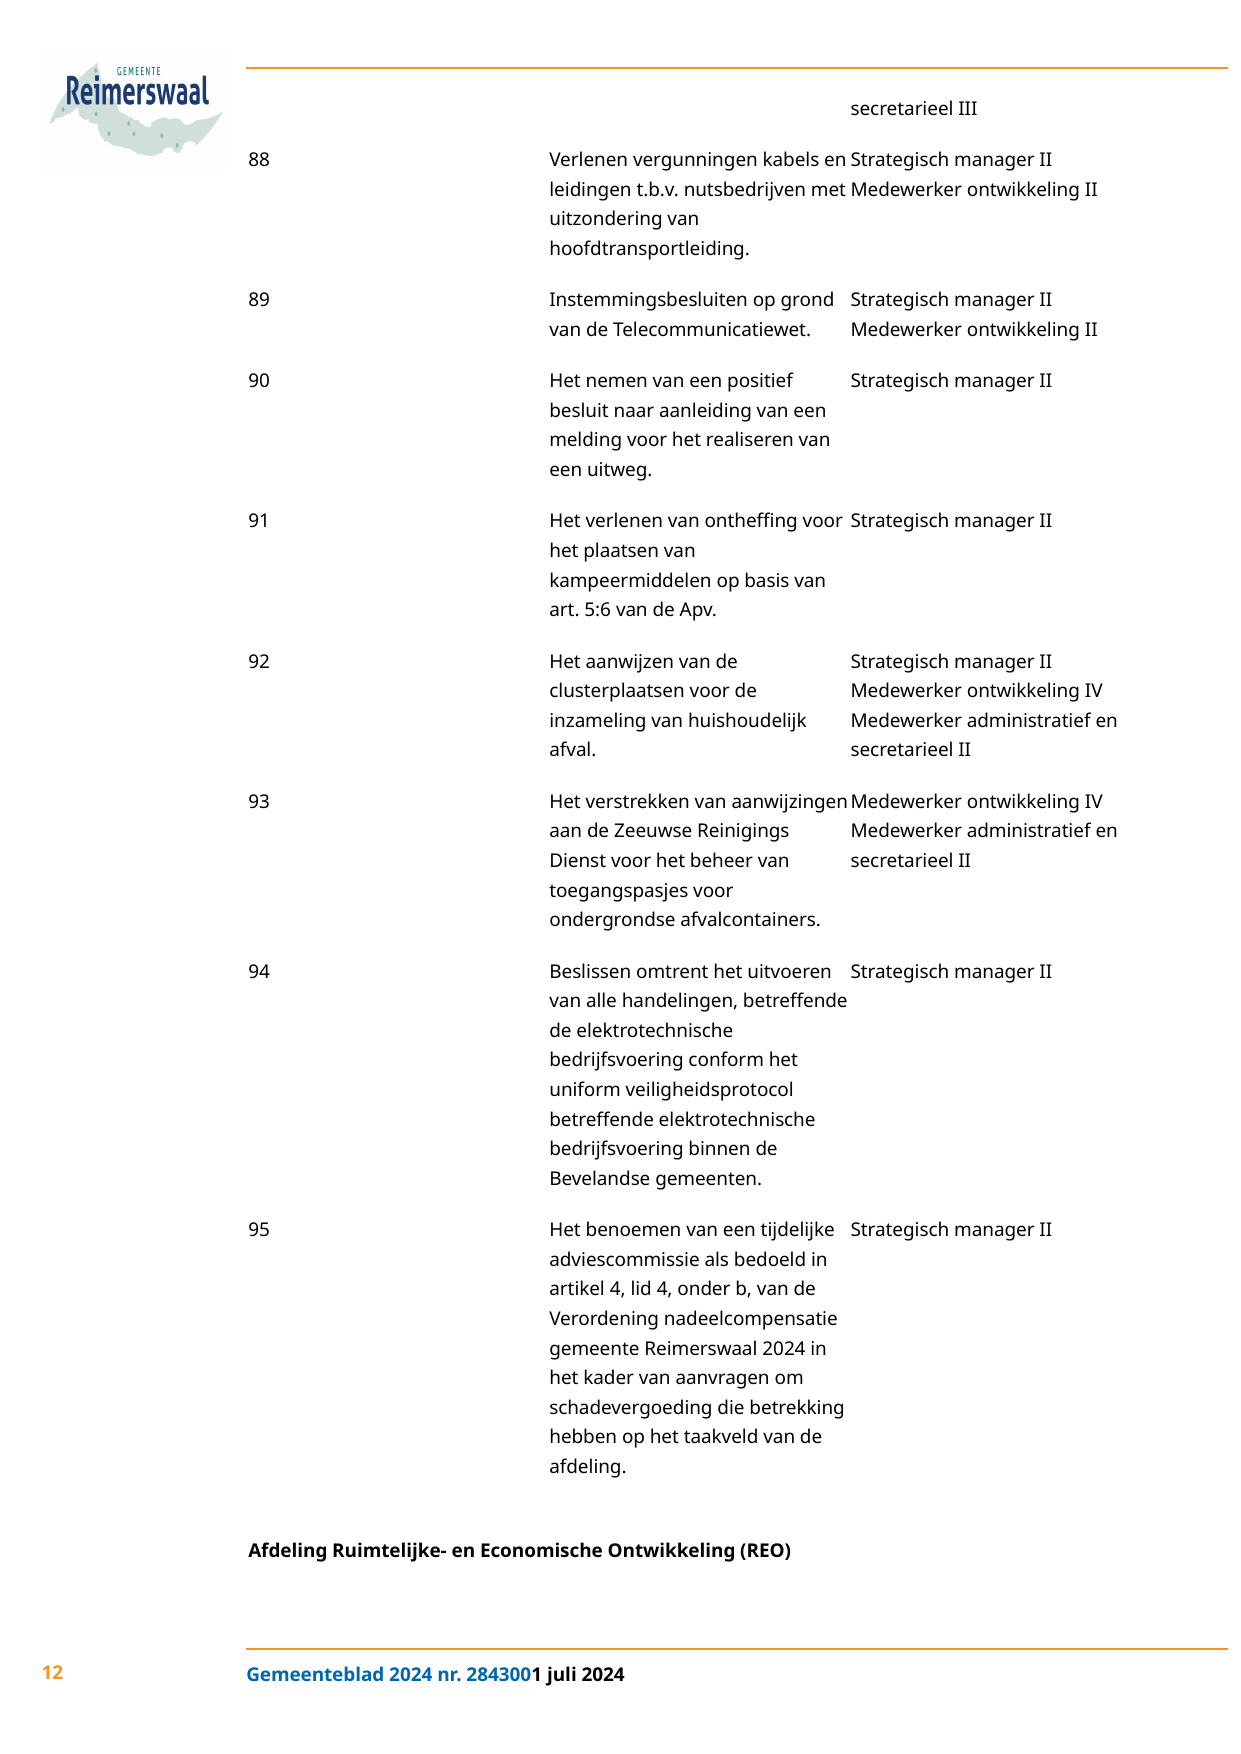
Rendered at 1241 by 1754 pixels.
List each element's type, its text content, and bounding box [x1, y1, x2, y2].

table_cell [549, 622, 850, 648]
text Afdeling Ruimtelijke- en Economische Ontwikkeling (REO) [248, 1537, 1152, 1563]
table_cell 89 [248, 286, 549, 342]
table_cell [248, 1191, 549, 1216]
table_cell [549, 763, 850, 788]
table_cell [248, 932, 549, 958]
picture [41, 47, 231, 172]
table_cell Strategisch manager II [850, 508, 1152, 622]
table_cell [850, 342, 1152, 367]
table_cell [850, 1191, 1152, 1216]
table_cell [850, 622, 1152, 648]
table_cell [549, 1191, 850, 1216]
table_cell Strategisch manager II Medewerker ontwikkeling II [850, 286, 1152, 342]
table_cell [248, 261, 549, 286]
table_cell [549, 482, 850, 508]
table_cell [248, 95, 549, 121]
table_cell Het verstrekken van aanwijzingen aan de Zeeuwse Reinigings Dienst voor het beheer van toegangspasjes voor ondergrondse afvalcontainers. [549, 788, 850, 932]
table_cell Instemmingsbesluiten op grond van de Telecommunicatiewet. [549, 286, 850, 342]
table_cell 93 [248, 788, 549, 932]
table_cell Strategisch manager II [850, 368, 1152, 482]
table_cell [549, 1479, 850, 1504]
table_cell 92 [248, 648, 549, 762]
table_cell 94 [248, 958, 549, 1191]
table_cell [850, 1479, 1152, 1504]
table_cell [850, 121, 1152, 146]
table_cell Beslissen omtrent het uitvoeren van alle handelingen, betreffende de elektrotechnische bedrijfsvoering conform het uniform veiligheidsprotocol betreffende elektrotechnische bedrijfsvoering binnen de Bevelandse gemeenten. [549, 958, 850, 1191]
table_cell [248, 763, 549, 788]
table_cell [549, 342, 850, 367]
table_cell [248, 622, 549, 648]
table_cell [248, 482, 549, 508]
table_cell [549, 261, 850, 286]
table_cell Strategisch manager II Medewerker ontwikkeling IV Medewerker administratief en secretarieel II [850, 648, 1152, 762]
table_cell [248, 1479, 549, 1504]
table_cell [549, 932, 850, 958]
table_cell [549, 121, 850, 146]
table_cell 95 [248, 1216, 549, 1479]
table_cell Het aanwijzen van de clusterplaatsen voor de inzameling van huishoudelijk afval. [549, 648, 850, 762]
table_cell [549, 95, 850, 121]
table_cell Verlenen vergunningen kabels en leidingen t.b.v. nutsbedrijven met uitzondering van hoofdtransportleiding. [549, 146, 850, 261]
table_cell Strategisch manager II [850, 958, 1152, 1191]
table_cell Strategisch manager II Medewerker ontwikkeling II [850, 146, 1152, 261]
table_cell 88 [248, 146, 549, 261]
table_cell 90 [248, 368, 549, 482]
table_cell [850, 261, 1152, 286]
table_cell [850, 763, 1152, 788]
table_cell Het benoemen van een tijdelijke adviescommissie als bedoeld in artikel 4, lid 4, onder b, van de Verordening nadeelcompensatie gemeente Reimerswaal 2024 in het kader van aanvragen om schadevergoeding die betrekking hebben op het taakveld van de afdeling. [549, 1216, 850, 1479]
table_cell Het nemen van een positief besluit naar aanleiding van een melding voor het realiseren van een uitweg. [549, 368, 850, 482]
table_cell [850, 932, 1152, 958]
table_cell [850, 482, 1152, 508]
table_cell [248, 342, 549, 367]
table_cell 91 [248, 508, 549, 622]
table_cell [248, 121, 549, 146]
table_cell Medewerker ontwikkeling IV Medewerker administratief en secretarieel II [850, 788, 1152, 932]
table_cell secretarieel III [850, 95, 1152, 121]
table_cell Strategisch manager II [850, 1216, 1152, 1479]
table_cell Het verlenen van ontheffing voor het plaatsen van kampeermiddelen op basis van art. 5:6 van de Apv. [549, 508, 850, 622]
